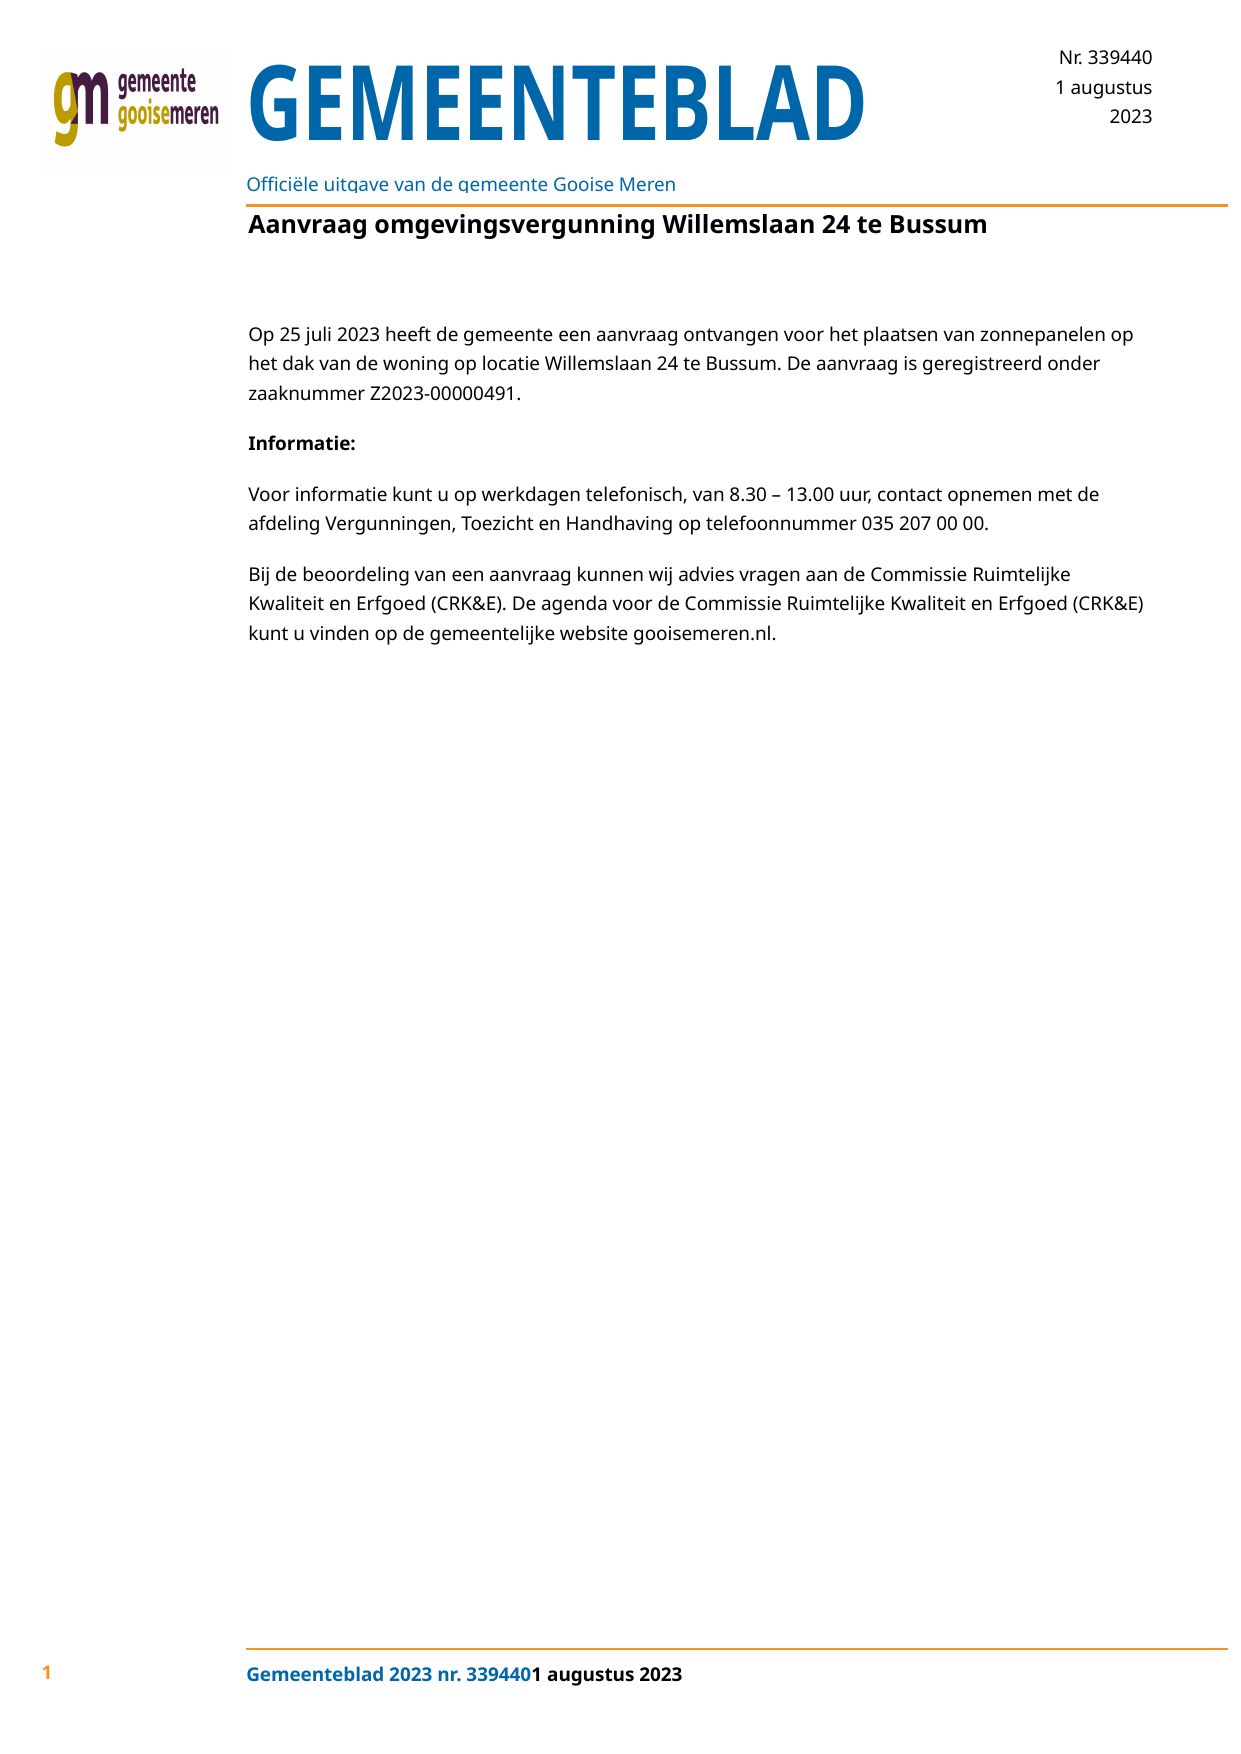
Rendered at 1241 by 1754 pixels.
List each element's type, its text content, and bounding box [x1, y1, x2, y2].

text Informatie: [248, 430, 1152, 456]
text Op 25 juli 2023 heeft de gemeente een aanvraag ontvangen voor het plaatsen van zonnepanelen op het dak van de woning op locatie Willemslaan 24 te Bussum. De aanvraag is geregistreerd onder zaaknummer Z2023-00000491. [248, 321, 1152, 406]
text Voor informatie kunt u op werkdagen telefonisch, van 8.30 – 13.00 uur, contact opnemen met de afdeling Vergunningen, Toezicht en Handhaving op telefoonnummer 035 207 00 00. [248, 481, 1152, 536]
picture [41, 47, 231, 172]
text Aanvraag omgevingsvergunning Willemslaan 24 te Bussum [248, 207, 1152, 241]
text Bij de beoordeling van een aanvraag kunnen wij advies vragen aan de Commissie Ruimtelijke Kwaliteit en Erfgoed (CRK&E). De agenda voor de Commissie Ruimtelijke Kwaliteit en Erfgoed (CRK&E) kunt u vinden op de gemeentelijke website gooisemeren.nl. [248, 561, 1152, 646]
